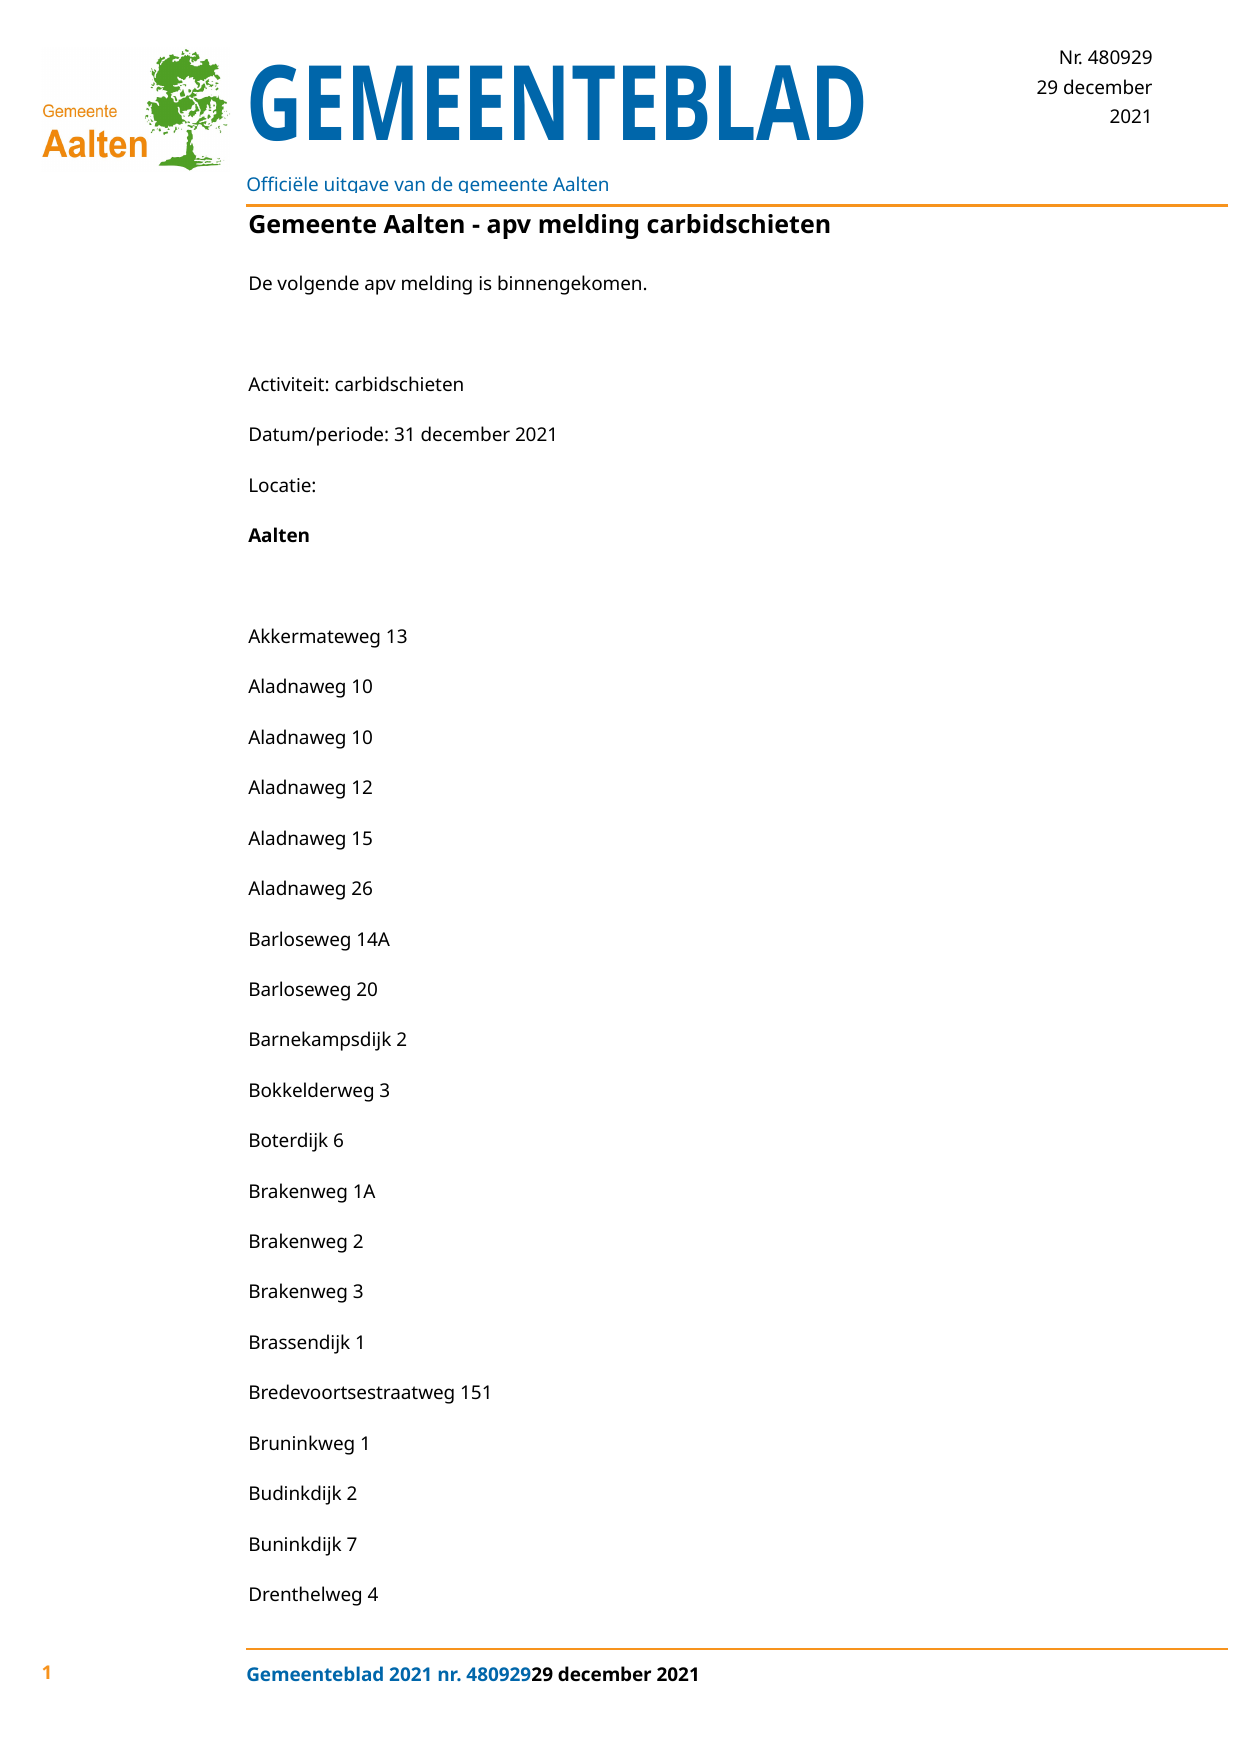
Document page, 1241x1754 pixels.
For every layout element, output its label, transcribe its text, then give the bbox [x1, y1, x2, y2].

text De volgende apv melding is binnengekomen. [248, 270, 1152, 296]
text Bokkelderweg 3 [248, 1077, 1152, 1103]
text Brassendijk 1 [248, 1329, 1152, 1355]
text Brakenweg 1A [248, 1178, 1152, 1203]
text Datum/periode: 31 december 2021 [248, 422, 1152, 447]
text Activiteit: carbidschieten [248, 371, 1152, 397]
text Barloseweg 14A [248, 926, 1152, 951]
text Barloseweg 20 [248, 976, 1152, 1002]
picture [41, 47, 231, 172]
text Buninkdijk 7 [248, 1531, 1152, 1556]
text Drenthelweg 4 [248, 1581, 1152, 1607]
text Aladnaweg 12 [248, 774, 1152, 800]
text Bruninkweg 1 [248, 1430, 1152, 1456]
text Barnekampsdijk 2 [248, 1027, 1152, 1052]
text Akkermateweg 13 [248, 623, 1152, 649]
text Brakenweg 2 [248, 1228, 1152, 1254]
text Aladnaweg 26 [248, 875, 1152, 901]
text Aladnaweg 10 [248, 674, 1152, 699]
text Gemeente Aalten - apv melding carbidschieten [248, 207, 1152, 241]
text Boterdijk 6 [248, 1127, 1152, 1153]
text Brakenweg 3 [248, 1279, 1152, 1304]
text Bredevoortsestraatweg 151 [248, 1379, 1152, 1405]
text Aalten [248, 522, 1152, 548]
text Aladnaweg 15 [248, 825, 1152, 851]
text Budinkdijk 2 [248, 1480, 1152, 1506]
text Locatie: [248, 472, 1152, 498]
text Aladnaweg 10 [248, 724, 1152, 750]
